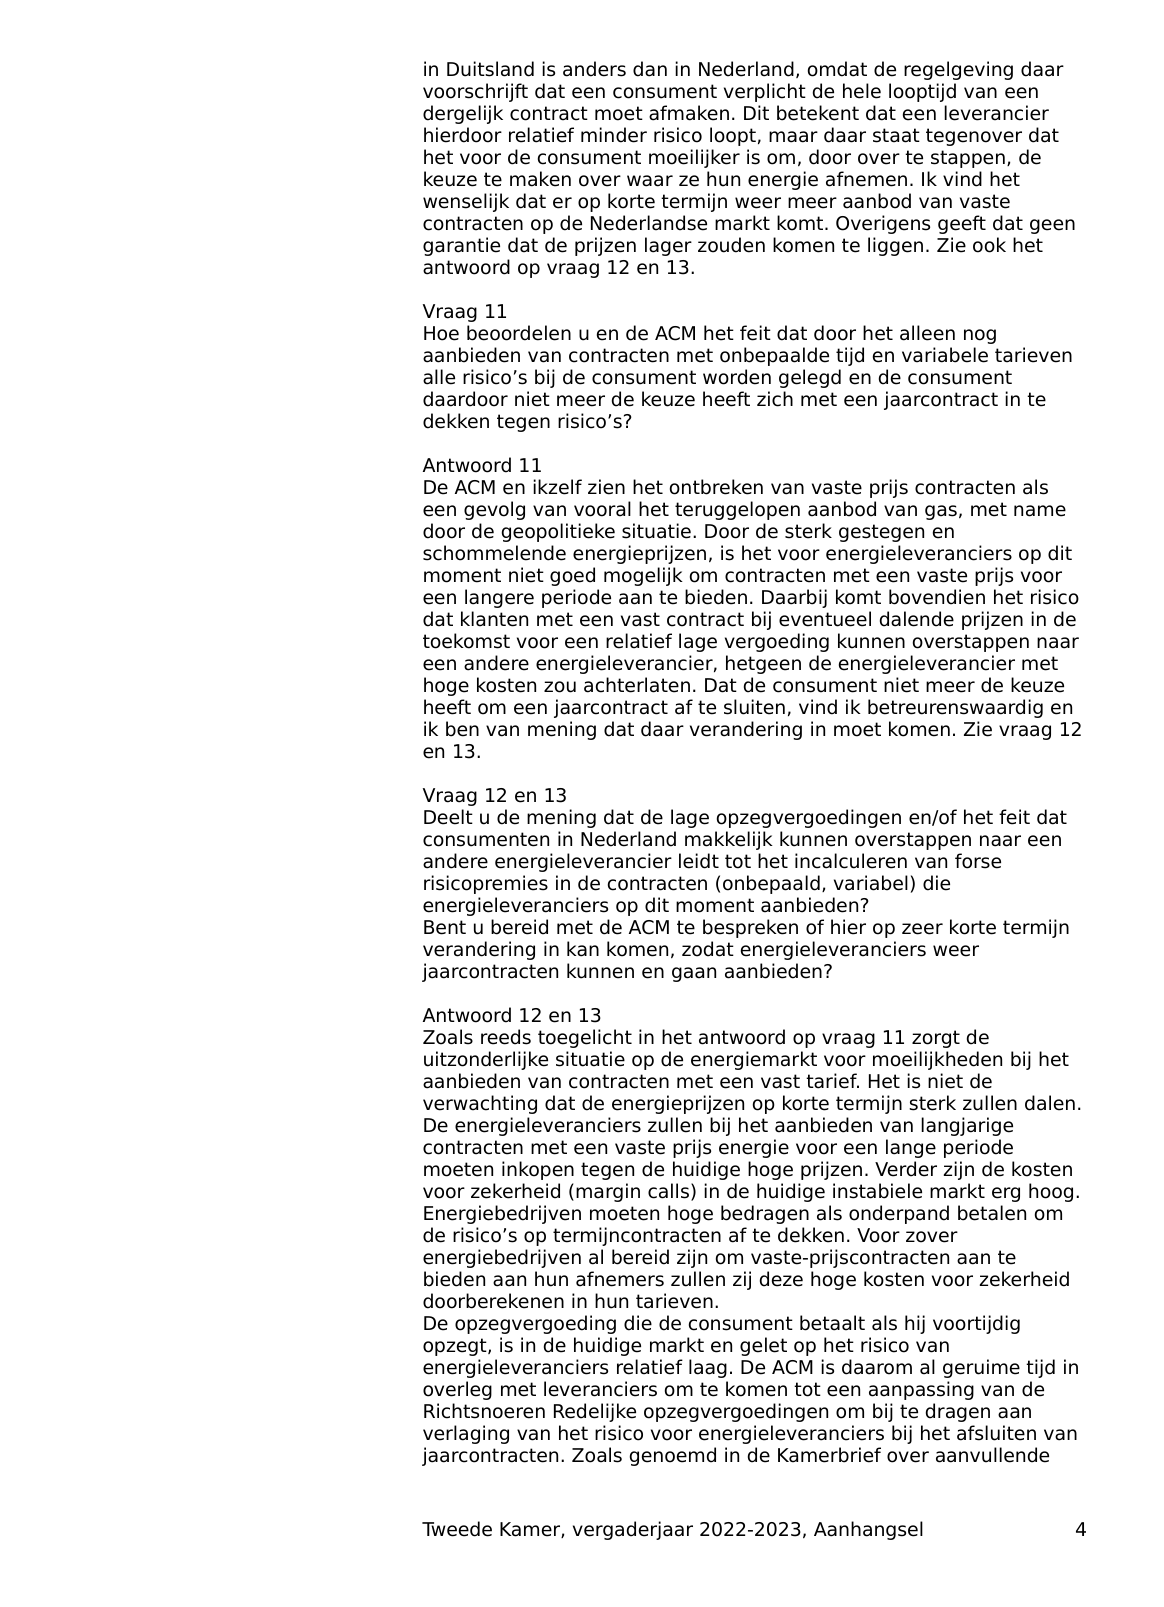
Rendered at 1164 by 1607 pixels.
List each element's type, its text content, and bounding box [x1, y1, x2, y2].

text De opzegvergoeding die de consument betaalt als hij voortijdig opzegt, is in de huidige markt en gelet op het risico van energieleveranciers relatief laag. De ACM is daarom al geruime tijd in overleg met leveranciers om te komen tot een aanpassing van de Richtsnoeren Redelijke opzegvergoedingen om bij te dragen aan verlaging van het risico voor energieleveranciers bij het afsluiten van jaarcontracten. Zoals genoemd in de Kamerbrief over aanvullende [422, 1313, 1087, 1467]
text Deelt u de mening dat de lage opzegvergoedingen en/of het feit dat consumenten in Nederland makkelijk kunnen overstappen naar een andere energieleverancier leidt tot het incalculeren van forse risicopremies in de contracten (onbepaald, variabel) die energieleveranciers op dit moment aanbieden? [422, 807, 1087, 917]
text Hoe beoordelen u en de ACM het feit dat door het alleen nog aanbieden van contracten met onbepaalde tijd en variabele tarieven alle risico’s bij de consument worden gelegd en de consument daardoor niet meer de keuze heeft zich met een jaarcontract in te dekken tegen risico’s? [422, 323, 1087, 433]
text Vraag 12 en 13 [422, 785, 1087, 807]
text in Duitsland is anders dan in Nederland, omdat de regelgeving daar voorschrijft dat een consument verplicht de hele looptijd van een dergelijk contract moet afmaken. Dit betekent dat een leverancier hierdoor relatief minder risico loopt, maar daar staat tegenover dat het voor de consument moeilijker is om, door over te stappen, de keuze te maken over waar ze hun energie afnemen. Ik vind het wenselijk dat er op korte termijn weer meer aanbod van vaste contracten op de Nederlandse markt komt. Overigens geeft dat geen garantie dat de prijzen lager zouden komen te liggen. Zie ook het antwoord op vraag 12 en 13. [422, 59, 1087, 279]
text Antwoord 12 en 13 [422, 1005, 1087, 1027]
text Antwoord 11 [422, 455, 1087, 477]
text Zoals reeds toegelicht in het antwoord op vraag 11 zorgt de uitzonderlijke situatie op de energiemarkt voor moeilijkheden bij het aanbieden van contracten met een vast tarief. Het is niet de verwachting dat de energieprijzen op korte termijn sterk zullen dalen. De energieleveranciers zullen bij het aanbieden van langjarige contracten met een vaste prijs energie voor een lange periode moeten inkopen tegen de huidige hoge prijzen. Verder zijn de kosten voor zekerheid (margin calls) in de huidige instabiele markt erg hoog. Energiebedrijven moeten hoge bedragen als onderpand betalen om de risico’s op termijncontracten af te dekken. Voor zover energiebedrijven al bereid zijn om vaste-prijscontracten aan te bieden aan hun afnemers zullen zij deze hoge kosten voor zekerheid doorberekenen in hun tarieven. [422, 1027, 1087, 1313]
text Bent u bereid met de ACM te bespreken of hier op zeer korte termijn verandering in kan komen, zodat energieleveranciers weer jaarcontracten kunnen en gaan aanbieden? [422, 917, 1087, 983]
text Vraag 11 [422, 301, 1087, 323]
text De ACM en ikzelf zien het ontbreken van vaste prijs contracten als een gevolg van vooral het teruggelopen aanbod van gas, met name door de geopolitieke situatie. Door de sterk gestegen en schommelende energieprijzen, is het voor energieleveranciers op dit moment niet goed mogelijk om contracten met een vaste prijs voor een langere periode aan te bieden. Daarbij komt bovendien het risico dat klanten met een vast contract bij eventueel dalende prijzen in de toekomst voor een relatief lage vergoeding kunnen overstappen naar een andere energieleverancier, hetgeen de energieleverancier met hoge kosten zou achterlaten. Dat de consument niet meer de keuze heeft om een jaarcontract af te sluiten, vind ik betreurenswaardig en ik ben van mening dat daar verandering in moet komen. Zie vraag 12 en 13. [422, 477, 1087, 763]
